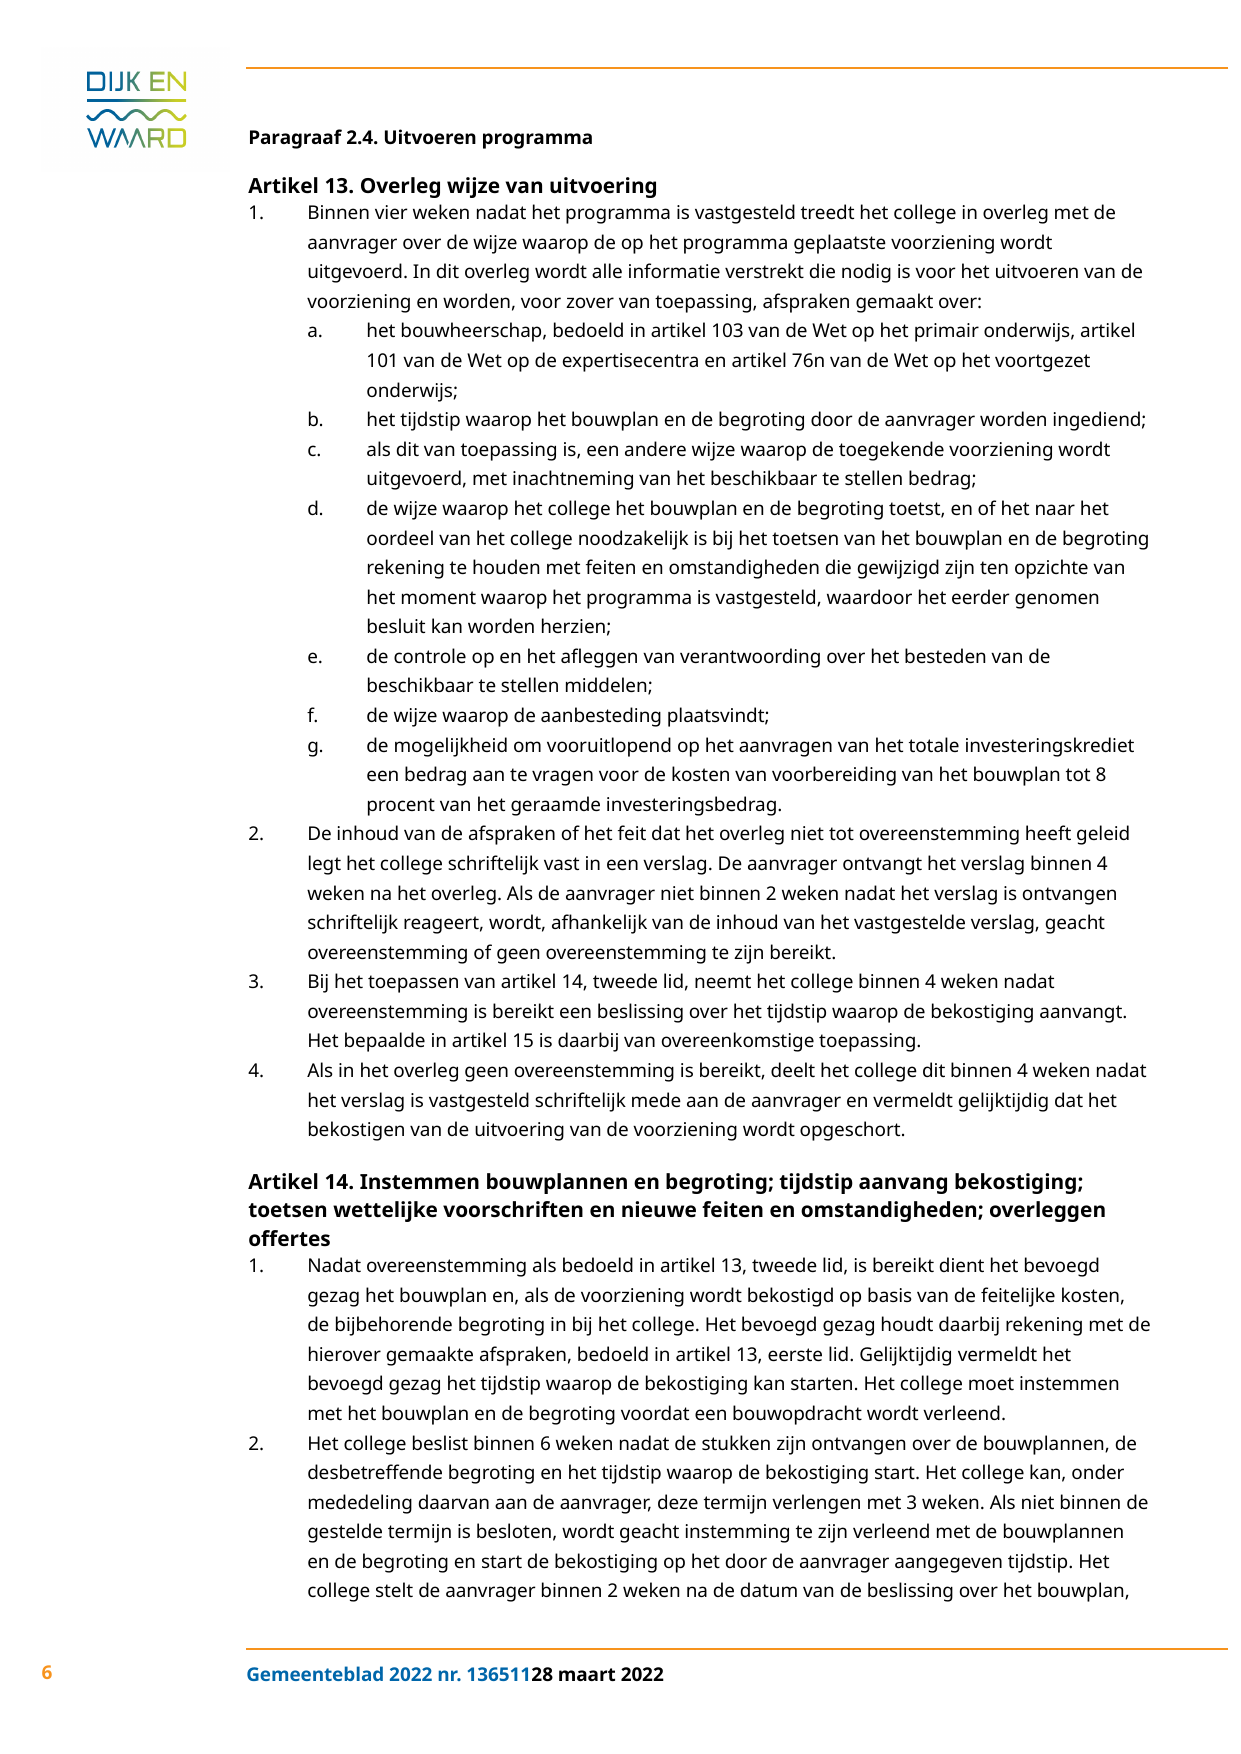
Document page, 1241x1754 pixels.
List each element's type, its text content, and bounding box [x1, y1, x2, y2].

list als dit van toepassing is, een andere wijze waarop de toegekende voorziening wordt uitgevoerd, met inachtneming van het beschikbaar te stellen bedrag; [307, 436, 1152, 491]
list De inhoud van de afspraken of het feit dat het overleg niet tot overeenstemming heeft geleid legt het college schriftelijk vast in een verslag. De aanvrager ontvangt het verslag binnen 4 weken na het overleg. Als de aanvrager niet binnen 2 weken nadat het verslag is ontvangen schriftelijk reageert, wordt, afhankelijk van de inhoud van het vastgestelde verslag, geacht overeenstemming of geen overeenstemming te zijn bereikt. [248, 821, 1152, 965]
list het tijdstip waarop het bouwplan en de begroting door de aanvrager worden ingediend; [307, 406, 1152, 432]
list het bouwheerschap, bedoeld in artikel 103 van de Wet op het primair onderwijs, artikel 101 van de Wet op de expertisecentra en artikel 76n van de Wet op het voortgezet onderwijs; [307, 318, 1152, 403]
list Nadat overeenstemming als bedoeld in artikel 13, tweede lid, is bereikt dient het bevoegd gezag het bouwplan en, als de voorziening wordt bekostigd op basis van de feitelijke kosten, de bijbehorende begroting in bij het college. Het bevoegd gezag houdt daarbij rekening met de hierover gemaakte afspraken, bedoeld in artikel 13, eerste lid. Gelijktijdig vermeldt het bevoegd gezag het tijdstip waarop de bekostiging kan starten. Het college moet instemmen met het bouwplan en de begroting voordat een bouwopdracht wordt verleend. [248, 1252, 1152, 1426]
text Artikel 13. Overleg wijze van uitvoering [248, 171, 1152, 199]
list de controle op en het afleggen van verantwoording over het besteden van de beschikbaar te stellen middelen; [307, 643, 1152, 698]
picture [41, 47, 231, 172]
text Paragraaf 2.4. Uitvoeren programma [248, 124, 1152, 150]
list Het college beslist binnen 6 weken nadat de stukken zijn ontvangen over de bouwplannen, de desbetreffende begroting en het tijdstip waarop de bekostiging start. Het college kan, onder mededeling daarvan aan de aanvrager, deze termijn verlengen met 3 weken. Als niet binnen de gestelde termijn is besloten, wordt geacht instemming te zijn verleend met de bouwplannen en de begroting en start de bekostiging op het door de aanvrager aangegeven tijdstip. Het college stelt de aanvrager binnen 2 weken na de datum van de beslissing over het bouwplan, [248, 1430, 1152, 1603]
list de wijze waarop de aanbesteding plaatsvindt; [307, 702, 1152, 728]
list de mogelijkheid om vooruitlopend op het aanvragen van het totale investeringskrediet een bedrag aan te vragen voor de kosten van voorbereiding van het bouwplan tot 8 procent van het geraamde investeringsbedrag. [307, 732, 1152, 817]
list Bij het toepassen van artikel 14, tweede lid, neemt het college binnen 4 weken nadat overeenstemming is bereikt een beslissing over het tijdstip waarop de bekostiging aanvangt. Het bepaalde in artikel 15 is daarbij van overeenkomstige toepassing. [248, 968, 1152, 1053]
list Als in het overleg geen overeenstemming is bereikt, deelt het college dit binnen 4 weken nadat het verslag is vastgesteld schriftelijk mede aan de aanvrager en vermeldt gelijktijdig dat het bekostigen van de uitvoering van de voorziening wordt opgeschort. [248, 1057, 1152, 1142]
text Artikel 14. Instemmen bouwplannen en begroting; tijdstip aanvang bekostiging; toetsen wettelijke voorschriften en nieuwe feiten en omstandigheden; overleggen offertes [248, 1167, 1152, 1252]
list Binnen vier weken nadat het programma is vastgesteld treedt het college in overleg met de aanvrager over de wijze waarop de op het programma geplaatste voorziening wordt uitgevoerd. In dit overleg wordt alle informatie verstrekt die nodig is voor het uitvoeren van de voorziening en worden, voor zover van toepassing, afspraken gemaakt over: [248, 199, 1152, 314]
list de wijze waarop het college het bouwplan en de begroting toetst, en of het naar het oordeel van het college noodzakelijk is bij het toetsen van het bouwplan en de begroting rekening te houden met feiten en omstandigheden die gewijzigd zijn ten opzichte van het moment waarop het programma is vastgesteld, waardoor het eerder genomen besluit kan worden herzien; [307, 495, 1152, 639]
